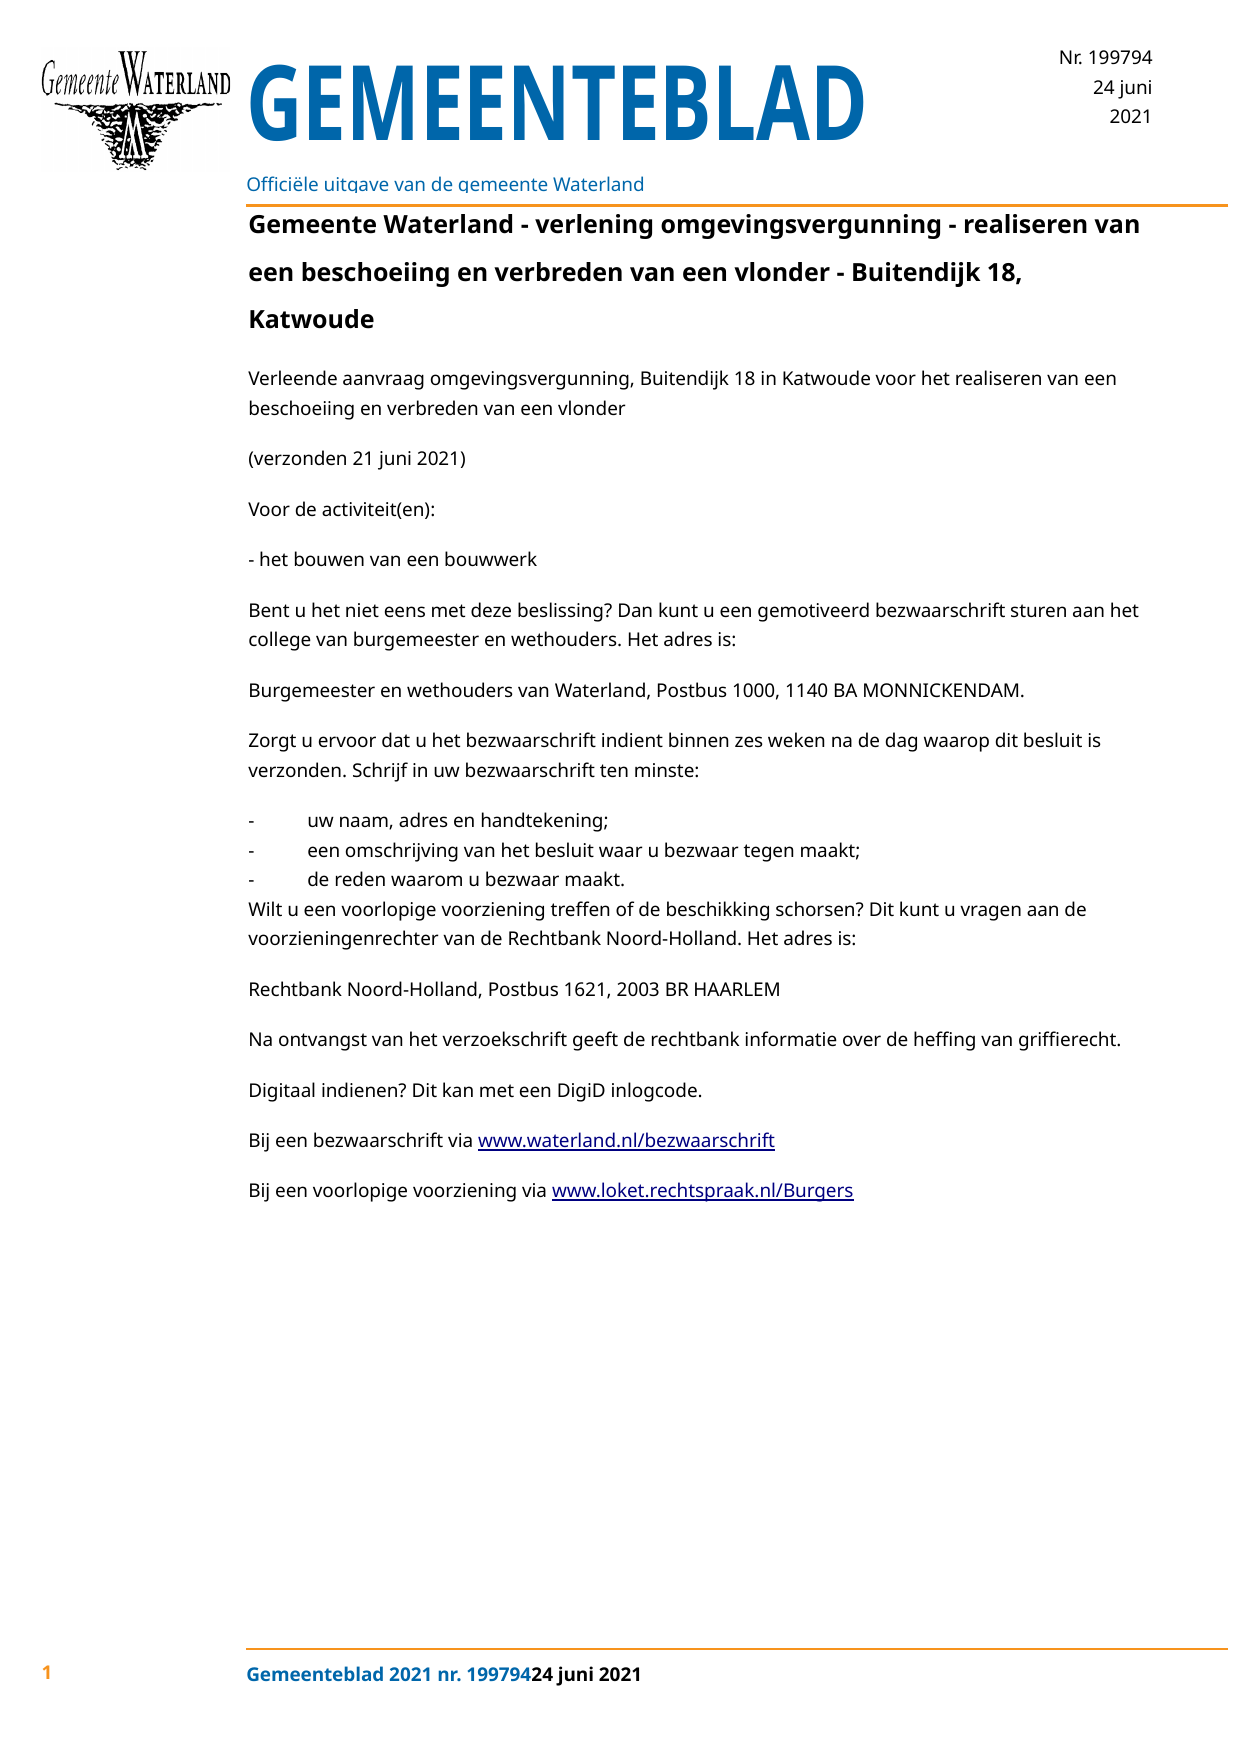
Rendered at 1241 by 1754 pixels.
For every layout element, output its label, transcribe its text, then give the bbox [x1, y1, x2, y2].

list de reden waarom u bezwaar maakt. [248, 866, 1152, 892]
list een omschrijving van het besluit waar u bezwaar tegen maakt; [248, 837, 1152, 862]
text Wilt u een voorlopige voorziening treffen of de beschikking schorsen? Dit kunt u vragen aan de voorzieningenrechter van de Rechtbank Noord-Holland. Het adres is: [248, 896, 1152, 951]
text Bij een bezwaarschrift via www.waterland.nl/bezwaarschrift [248, 1127, 1152, 1153]
picture [41, 47, 231, 172]
text - het bouwen van een bouwwerk [248, 546, 1152, 572]
text Bent u het niet eens met deze beslissing? Dan kunt u een gemotiveerd bezwaarschrift sturen aan het college van burgemeester en wethouders. Het adres is: [248, 597, 1152, 652]
text Digitaal indienen? Dit kan met een DigiD inlogcode. [248, 1077, 1152, 1102]
list uw naam, adres en handtekening; [248, 807, 1152, 833]
text Na ontvangst van het verzoekschrift geeft de rechtbank informatie over de heffing van griffierecht. [248, 1026, 1152, 1052]
text Bij een voorlopige voorziening via www.loket.rechtspraak.nl/Burgers [248, 1178, 1152, 1203]
text Zorgt u ervoor dat u het bezwaarschrift indient binnen zes weken na de dag waarop dit besluit is verzonden. Schrijf in uw bezwaarschrift ten minste: [248, 727, 1152, 782]
text (verzonden 21 juni 2021) [248, 446, 1152, 471]
text Voor de activiteit(en): [248, 496, 1152, 522]
text Rechtbank Noord-Holland, Postbus 1621, 2003 BR HAARLEM [248, 976, 1152, 1002]
text Gemeente Waterland - verlening omgevingsvergunning - realiseren van een beschoeiing en verbreden van een vlonder - Buitendijk 18, Katwoude [248, 207, 1152, 336]
text Verleende aanvraag omgevingsvergunning, Buitendijk 18 in Katwoude voor het realiseren van een beschoeiing en verbreden van een vlonder [248, 366, 1152, 421]
text Burgemeester en wethouders van Waterland, Postbus 1000, 1140 BA MONNICKENDAM. [248, 677, 1152, 702]
